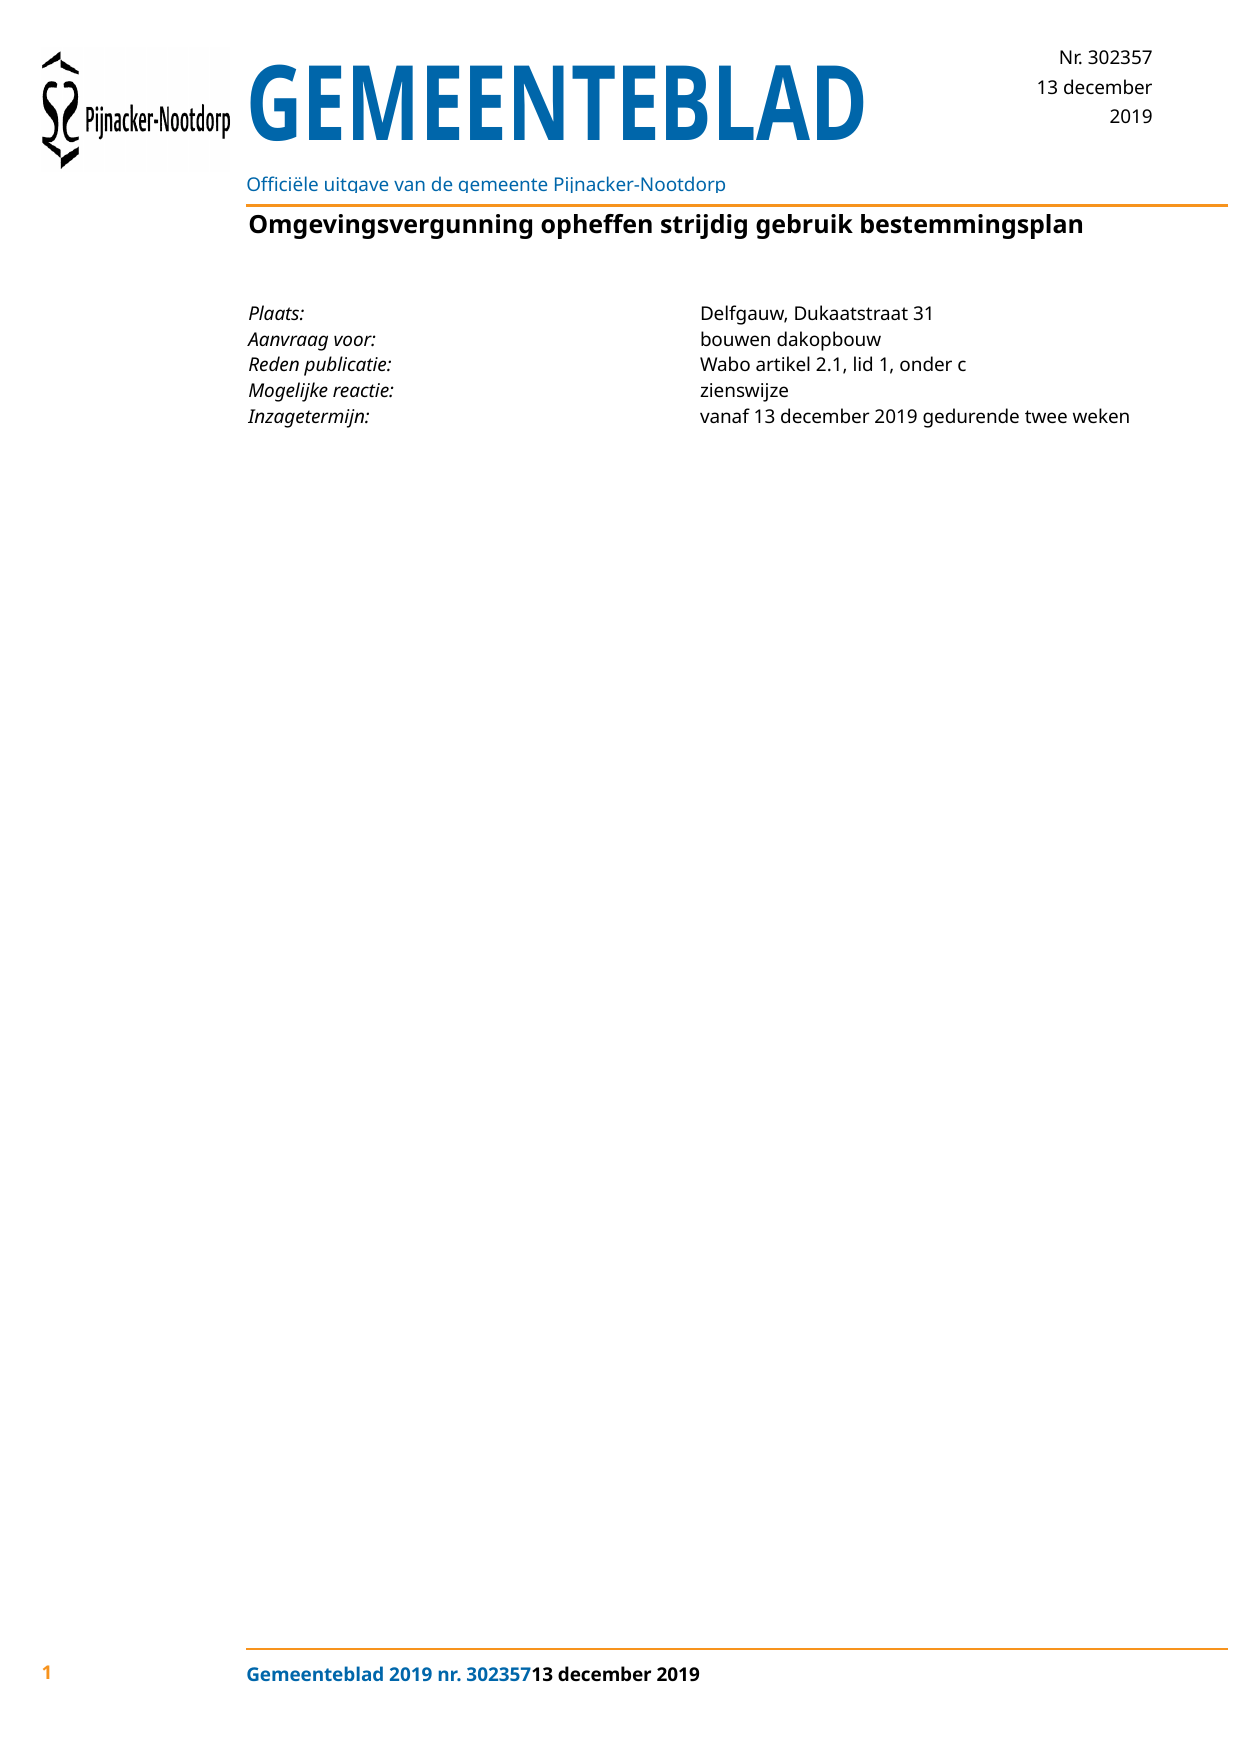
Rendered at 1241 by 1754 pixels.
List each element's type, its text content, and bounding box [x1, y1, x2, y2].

text Omgevingsvergunning opheffen strijdig gebruik bestemmingsplan [248, 207, 1152, 241]
table_cell Reden publicatie: [248, 351, 700, 377]
table_header Delfgauw, Dukaatstraat 31 [700, 300, 1152, 326]
table_cell zienswijze [700, 377, 1152, 403]
table_cell Wabo artikel 2.1, lid 1, onder c [700, 351, 1152, 377]
table_cell vanaf 13 december 2019 gedurende twee weken [700, 403, 1152, 429]
table_cell Inzagetermijn: [248, 403, 700, 429]
table_cell Mogelijke reactie: [248, 377, 700, 403]
picture [41, 47, 231, 172]
table_cell bouwen dakopbouw [700, 326, 1152, 351]
table_header Plaats: [248, 300, 700, 326]
table_cell Aanvraag voor: [248, 326, 700, 351]
